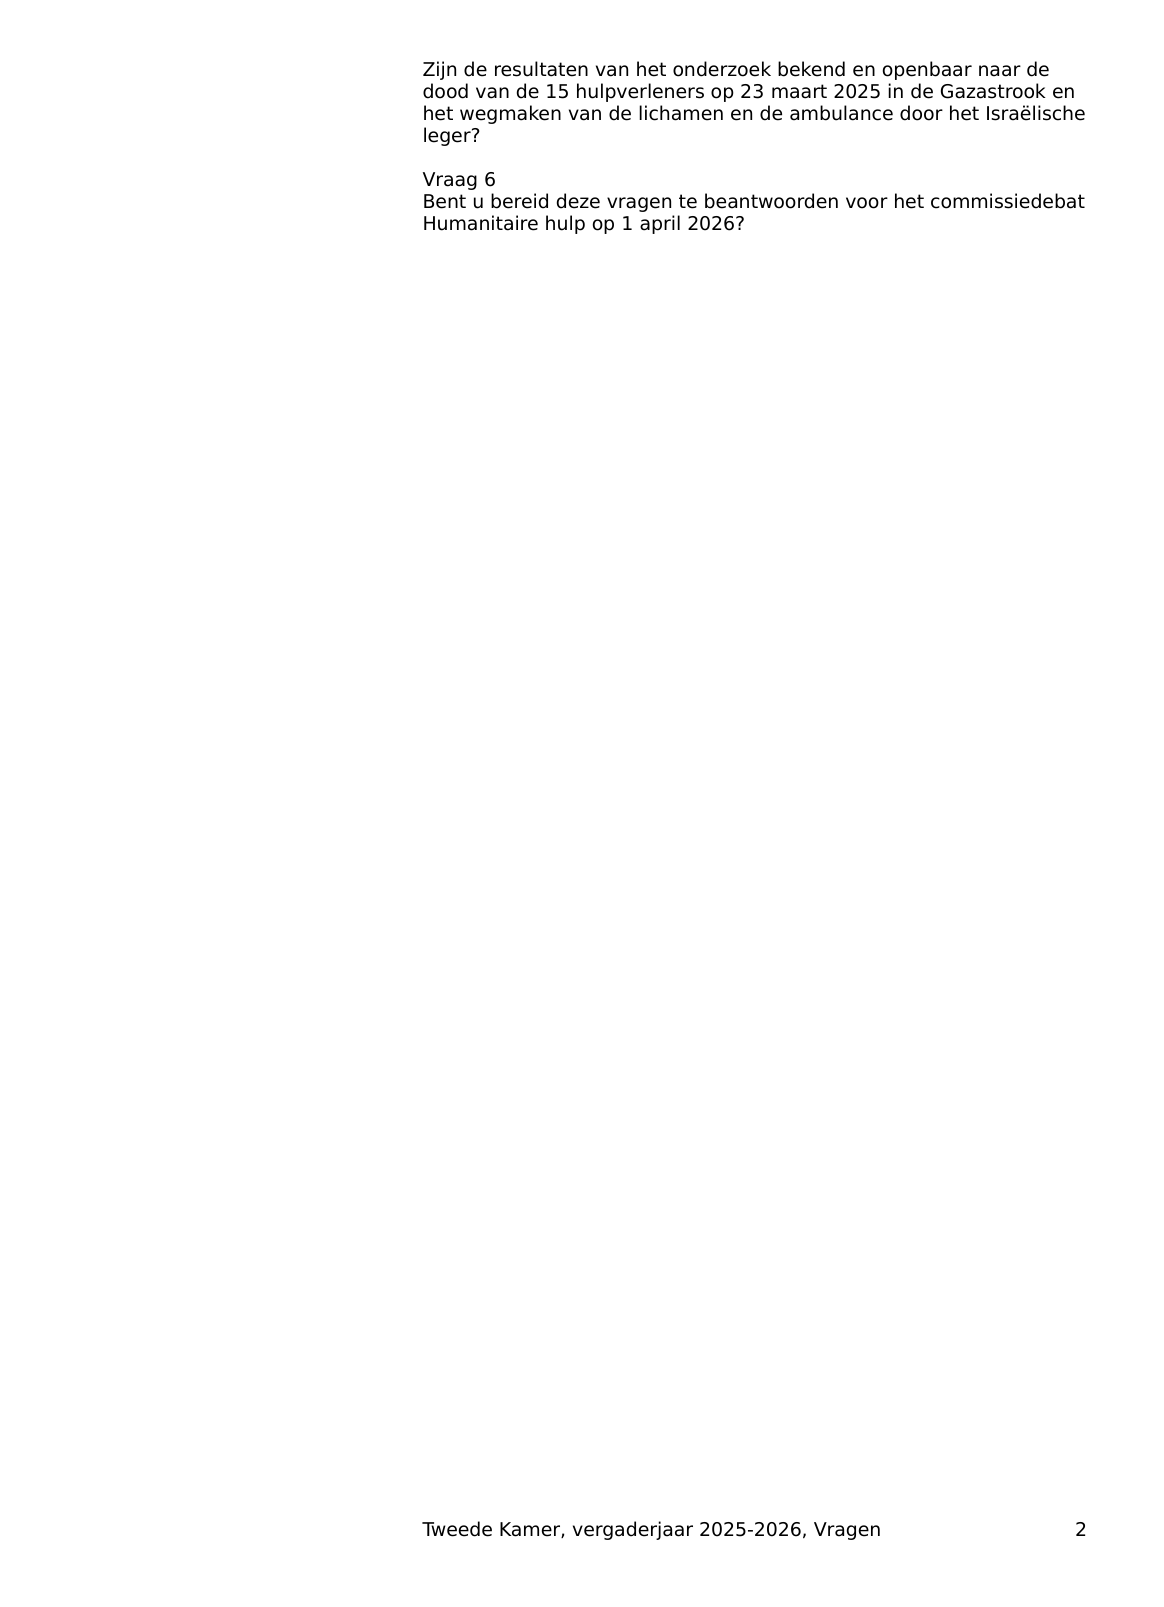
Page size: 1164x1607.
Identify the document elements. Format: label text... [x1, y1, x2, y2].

text Bent u bereid deze vragen te beantwoorden voor het commissiedebat Humanitaire hulp op 1 april 2026? [422, 191, 1087, 235]
text Vraag 6 [422, 169, 1087, 191]
text Zijn de resultaten van het onderzoek bekend en openbaar naar de dood van de 15 hulpverleners op 23 maart 2025 in de Gazastrook en het wegmaken van de lichamen en de ambulance door het Israëlische leger? [422, 59, 1087, 147]
